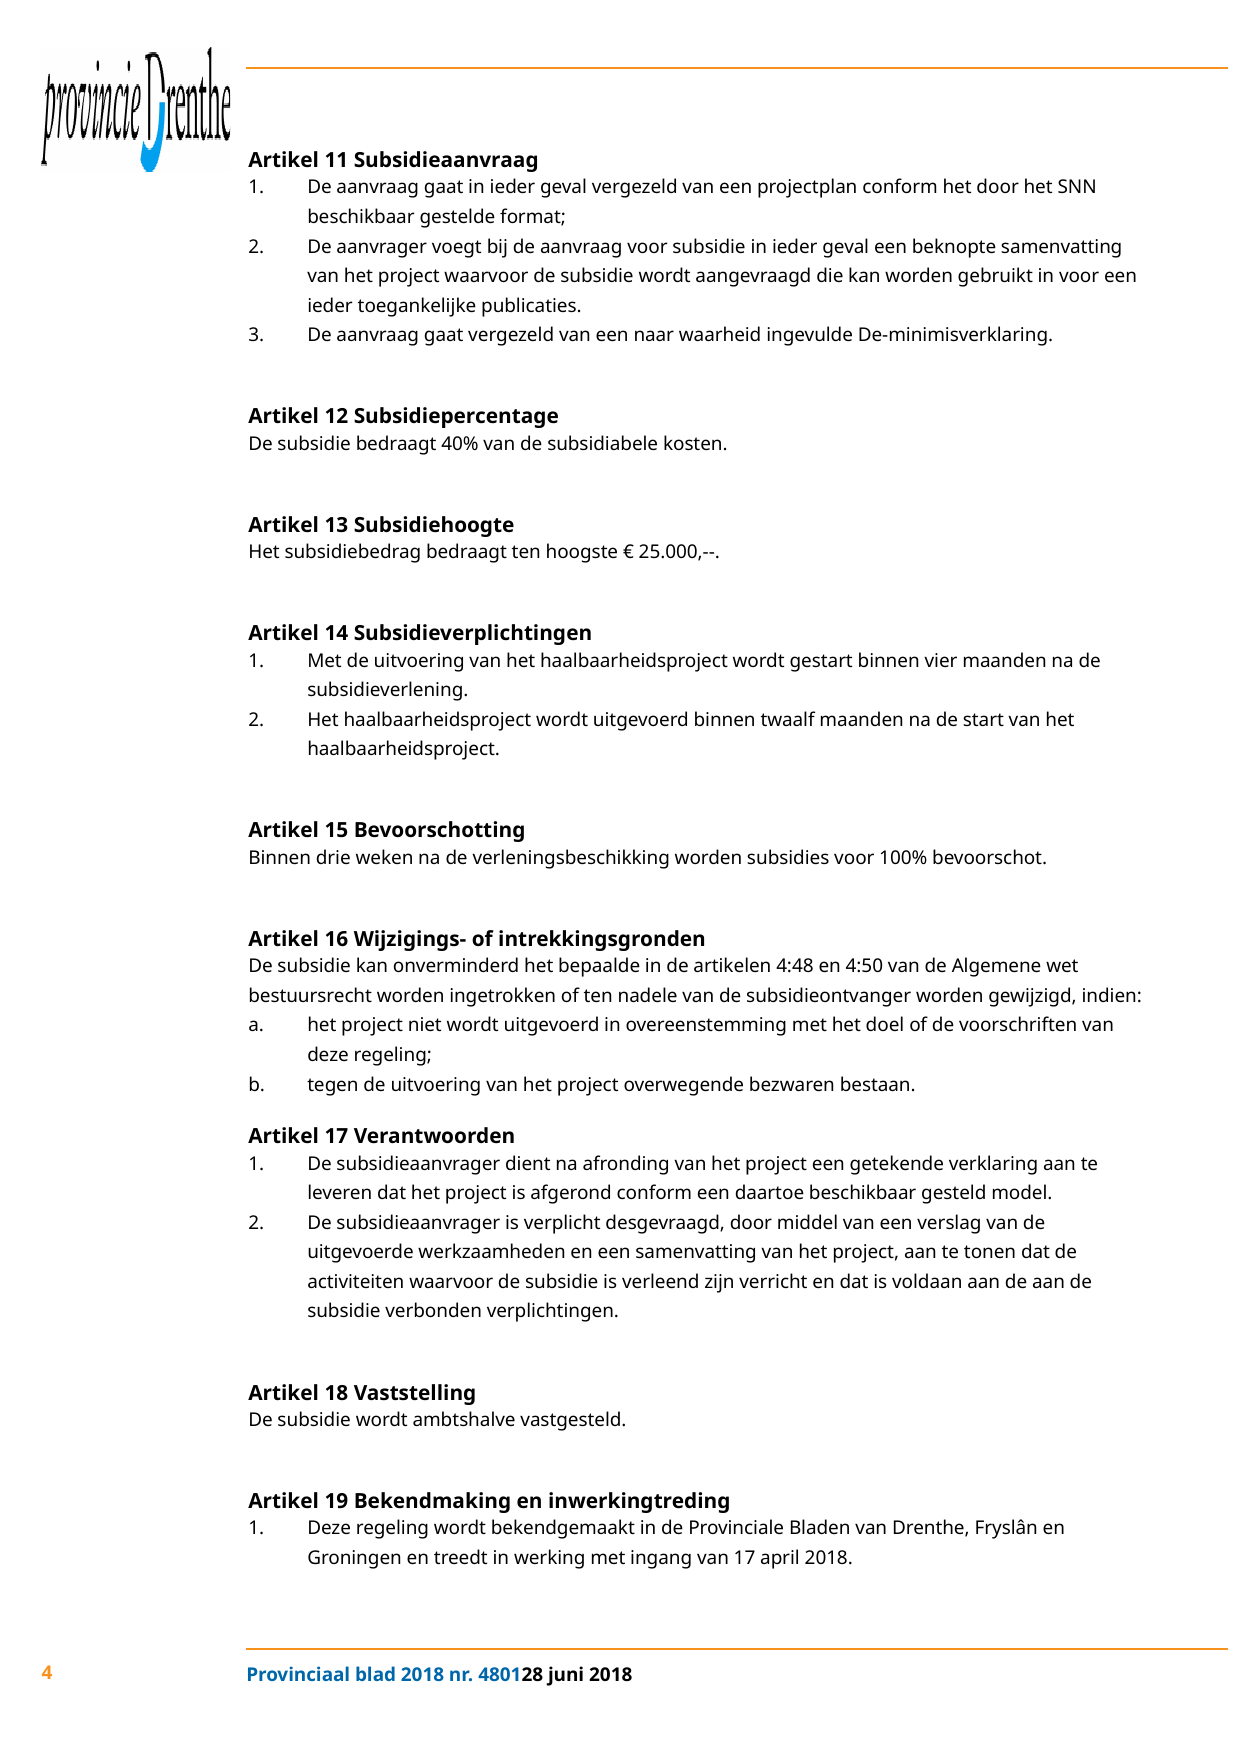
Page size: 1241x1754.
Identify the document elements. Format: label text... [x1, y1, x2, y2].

text Artikel 14 Subsidieverplichtingen [248, 618, 1152, 647]
list De aanvraag gaat in ieder geval vergezeld van een projectplan conform het door het SNN beschikbaar gestelde format; [248, 174, 1152, 229]
list het project niet wordt uitgevoerd in overeenstemming met het doel of de voorschriften van deze regeling; [248, 1012, 1152, 1067]
picture [41, 47, 231, 172]
text Artikel 13 Subsidiehoogte [248, 510, 1152, 538]
text De subsidie bedraagt 40% van de subsidiabele kosten. [248, 430, 1152, 456]
list tegen de uitvoering van het project overwegende bezwaren bestaan. [248, 1071, 1152, 1097]
text Artikel 17 Verantwoorden [248, 1121, 1152, 1150]
list Deze regeling wordt bekendgemaakt in de Provinciale Bladen van Drenthe, Fryslân en Groningen en treedt in werking met ingang van 17 april 2018. [248, 1514, 1152, 1570]
text Artikel 12 Subsidiepercentage [248, 402, 1152, 430]
list De aanvraag gaat vergezeld van een naar waarheid ingevulde De-minimisverklaring. [248, 322, 1152, 347]
list De subsidieaanvrager is verplicht desgevraagd, door middel van een verslag van de uitgevoerde werkzaamheden en een samenvatting van het project, aan te tonen dat de activiteiten waarvoor de subsidie is verleend zijn verricht en dat is voldaan aan de aan de subsidie verbonden verplichtingen. [248, 1209, 1152, 1323]
text Binnen drie weken na de verleningsbeschikking worden subsidies voor 100% bevoorschot. [248, 844, 1152, 870]
list Het haalbaarheidsproject wordt uitgevoerd binnen twaalf maanden na de start van het haalbaarheidsproject. [248, 706, 1152, 761]
text De subsidie kan onverminderd het bepaalde in de artikelen 4:48 en 4:50 van de Algemene wet bestuursrecht worden ingetrokken of ten nadele van de subsidieontvanger worden gewijzigd, indien: [248, 952, 1152, 1008]
text Het subsidiebedrag bedraagt ten hoogste € 25.000,--. [248, 538, 1152, 564]
text De subsidie wordt ambtshalve vastgesteld. [248, 1406, 1152, 1432]
text Artikel 11 Subsidieaanvraag [248, 145, 1152, 174]
text Artikel 19 Bekendmaking en inwerkingtreding [248, 1486, 1152, 1514]
text Artikel 18 Vaststelling [248, 1378, 1152, 1406]
list De subsidieaanvrager dient na afronding van het project een getekende verklaring aan te leveren dat het project is afgerond conform een daartoe beschikbaar gesteld model. [248, 1150, 1152, 1205]
list De aanvrager voegt bij de aanvraag voor subsidie in ieder geval een beknopte samenvatting van het project waarvoor de subsidie wordt aangevraagd die kan worden gebruikt in voor een ieder toegankelijke publicaties. [248, 233, 1152, 318]
text Artikel 15 Bevoorschotting [248, 816, 1152, 844]
text Artikel 16 Wijzigings- of intrekkingsgronden [248, 924, 1152, 952]
list Met de uitvoering van het haalbaarheidsproject wordt gestart binnen vier maanden na de subsidieverlening. [248, 647, 1152, 702]
